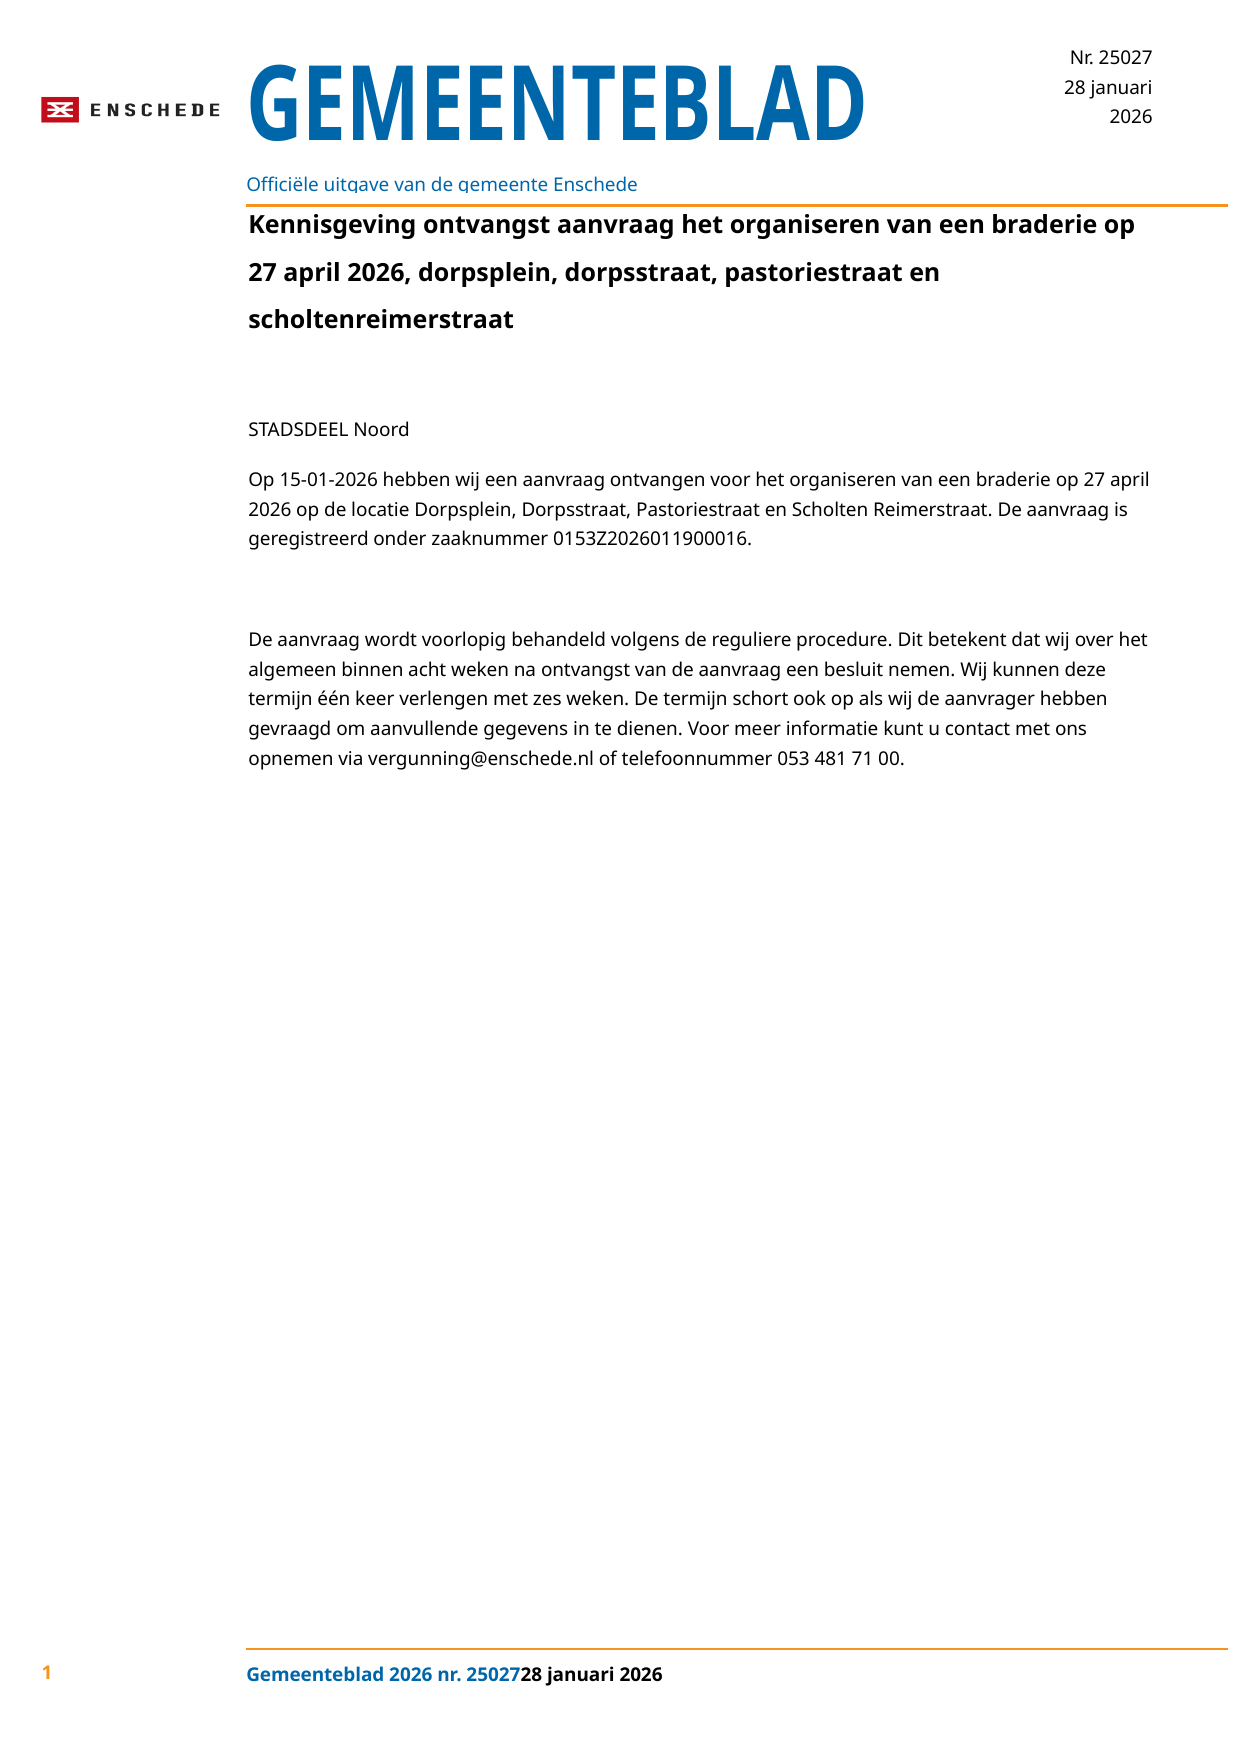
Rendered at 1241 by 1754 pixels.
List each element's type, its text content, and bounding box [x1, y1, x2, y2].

text De aanvraag wordt voorlopig behandeld volgens de reguliere procedure. Dit betekent dat wij over het algemeen binnen acht weken na ontvangst van de aanvraag een besluit nemen. Wij kunnen deze termijn één keer verlengen met zes weken. De termijn schort ook op als wij de aanvrager hebben gevraagd om aanvullende gegevens in te dienen. Voor meer informatie kunt u contact met ons opnemen via vergunning@enschede.nl of telefoonnummer 053 481 71 00. [248, 626, 1152, 770]
text Op 15-01-2026 hebben wij een aanvraag ontvangen voor het organiseren van een braderie op 27 april 2026 op de locatie Dorpsplein, Dorpsstraat, Pastoriestraat en Scholten Reimerstraat. De aanvraag is geregistreerd onder zaaknummer 0153Z2026011900016. [248, 466, 1152, 551]
text Kennisgeving ontvangst aanvraag het organiseren van een braderie op 27 april 2026, dorpsplein, dorpsstraat, pastoriestraat en scholtenreimerstraat [248, 207, 1152, 336]
picture [41, 47, 231, 172]
text STADSDEEL Noord [248, 416, 1152, 442]
